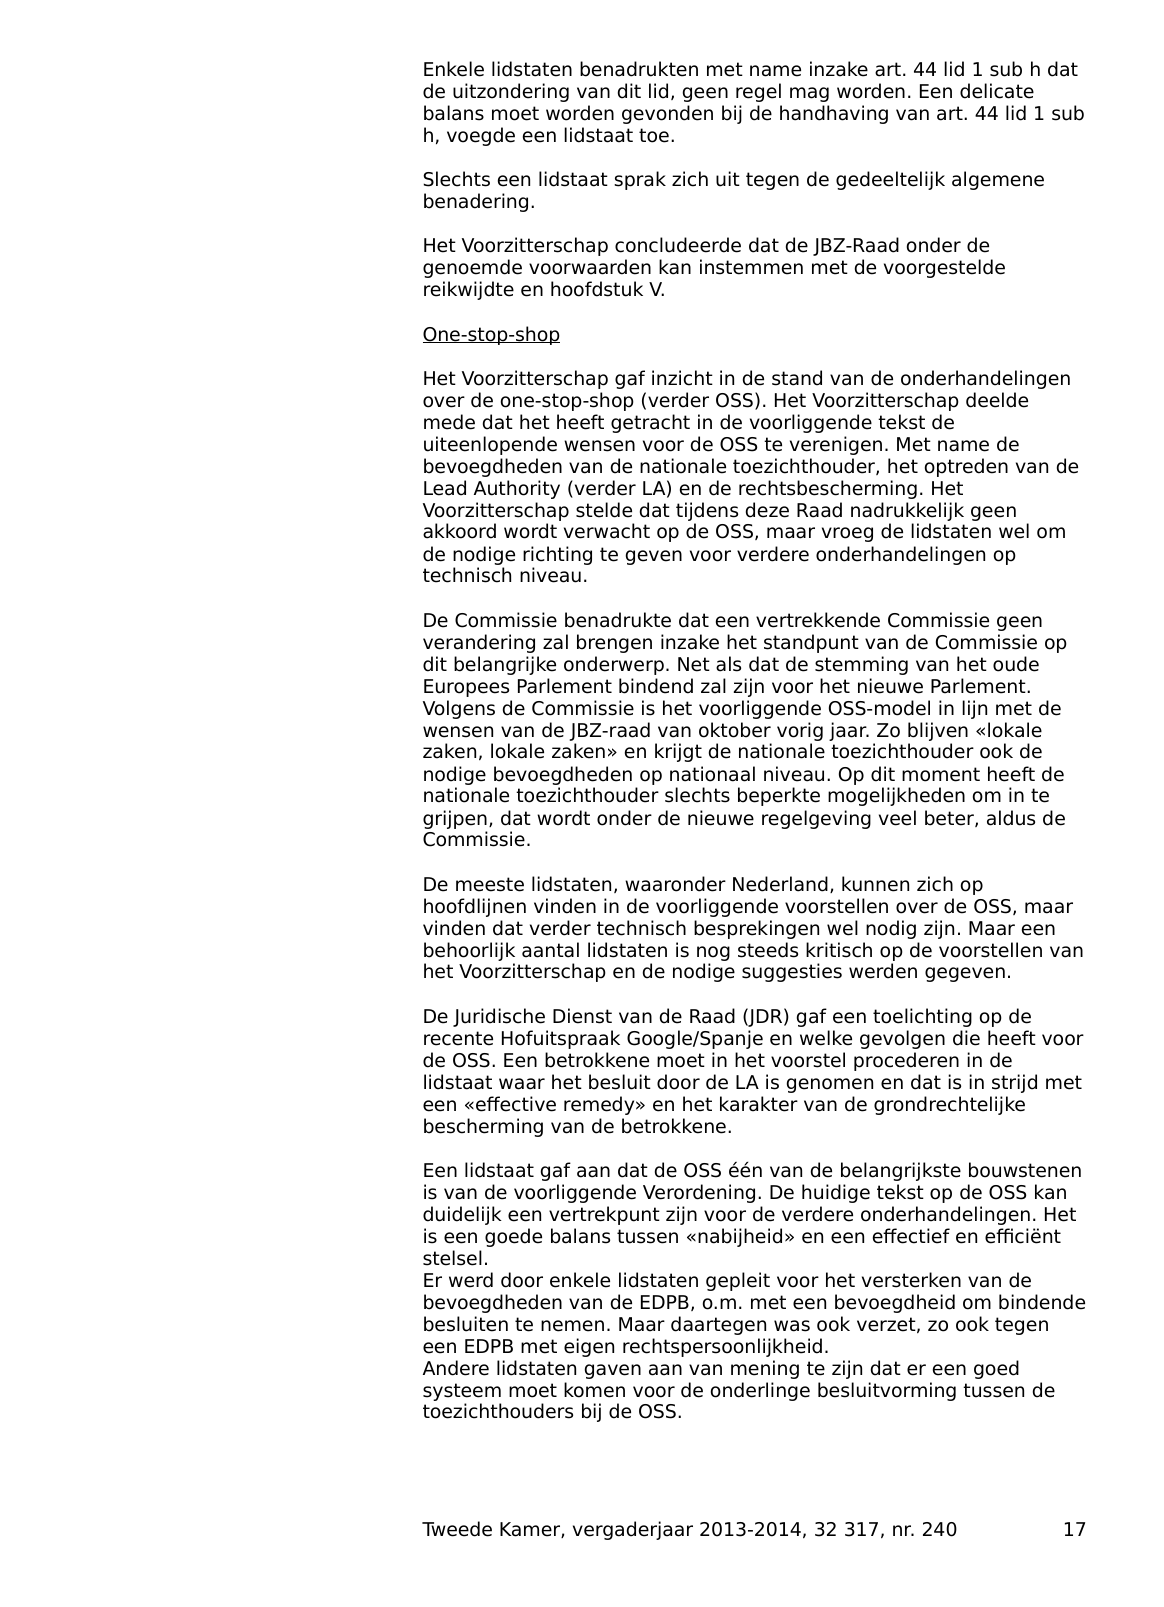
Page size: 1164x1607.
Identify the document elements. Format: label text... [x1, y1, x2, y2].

text Het Voorzitterschap concludeerde dat de JBZ-Raad onder de genoemde voorwaarden kan instemmen met de voorgestelde reikwijdte en hoofdstuk V. [422, 235, 1087, 301]
text De Commissie benadrukte dat een vertrekkende Commissie geen verandering zal brengen inzake het standpunt van de Commissie op dit belangrijke onderwerp. Net als dat de stemming van het oude Europees Parlement bindend zal zijn voor het nieuwe Parlement. Volgens de Commissie is het voorliggende OSS-model in lijn met de wensen van de JBZ-raad van oktober vorig jaar. Zo blijven «lokale zaken, lokale zaken» en krijgt de nationale toezichthouder ook de nodige bevoegdheden op nationaal niveau. Op dit moment heeft de nationale toezichthouder slechts beperkte mogelijkheden om in te grijpen, dat wordt onder de nieuwe regelgeving veel beter, aldus de Commissie. [422, 609, 1087, 851]
text Enkele lidstaten benadrukten met name inzake art. 44 lid 1 sub h dat de uitzondering van dit lid, geen regel mag worden. Een delicate balans moet worden gevonden bij de handhaving van art. 44 lid 1 sub h, voegde een lidstaat toe. [422, 59, 1087, 147]
text Andere lidstaten gaven aan van mening te zijn dat er een goed systeem moet komen voor de onderlinge besluitvorming tussen de toezichthouders bij de OSS. [422, 1357, 1087, 1423]
text De meeste lidstaten, waaronder Nederland, kunnen zich op hoofdlijnen vinden in de voorliggende voorstellen over de OSS, maar vinden dat verder technisch besprekingen wel nodig zijn. Maar een behoorlijk aantal lidstaten is nog steeds kritisch op de voorstellen van het Voorzitterschap en de nodige suggesties werden gegeven. [422, 873, 1087, 983]
text Het Voorzitterschap gaf inzicht in de stand van de onderhandelingen over de one-stop-shop (verder OSS). Het Voorzitterschap deelde mede dat het heeft getracht in de voorliggende tekst de uiteenlopende wensen voor de OSS te verenigen. Met name de bevoegdheden van de nationale toezichthouder, het optreden van de Lead Authority (verder LA) en de rechtsbescherming. Het Voorzitterschap stelde dat tijdens deze Raad nadrukkelijk geen akkoord wordt verwacht op de OSS, maar vroeg de lidstaten wel om de nodige richting te geven voor verdere onderhandelingen op technisch niveau. [422, 368, 1087, 587]
text De Juridische Dienst van de Raad (JDR) gaf een toelichting op de recente Hofuitspraak Google/Spanje en welke gevolgen die heeft voor de OSS. Een betrokkene moet in het voorstel procederen in de lidstaat waar het besluit door de LA is genomen en dat is in strijd met een «effective remedy» en het karakter van de grondrechtelijke bescherming van de betrokkene. [422, 1006, 1087, 1137]
text Er werd door enkele lidstaten gepleit voor het versterken van de bevoegdheden van de EDPB, o.m. met een bevoegdheid om bindende besluiten te nemen. Maar daartegen was ook verzet, zo ook tegen een EDPB met eigen rechtspersoonlijkheid. [422, 1269, 1087, 1357]
text Een lidstaat gaf aan dat de OSS één van de belangrijkste bouwstenen is van de voorliggende Verordening. De huidige tekst op de OSS kan duidelijk een vertrekpunt zijn voor de verdere onderhandelingen. Het is een goede balans tussen «nabijheid» en een effectief en efficiënt stelsel. [422, 1160, 1087, 1269]
subtitle One-stop-shop [422, 323, 1087, 345]
text Slechts een lidstaat sprak zich uit tegen de gedeeltelijk algemene benadering. [422, 169, 1087, 213]
